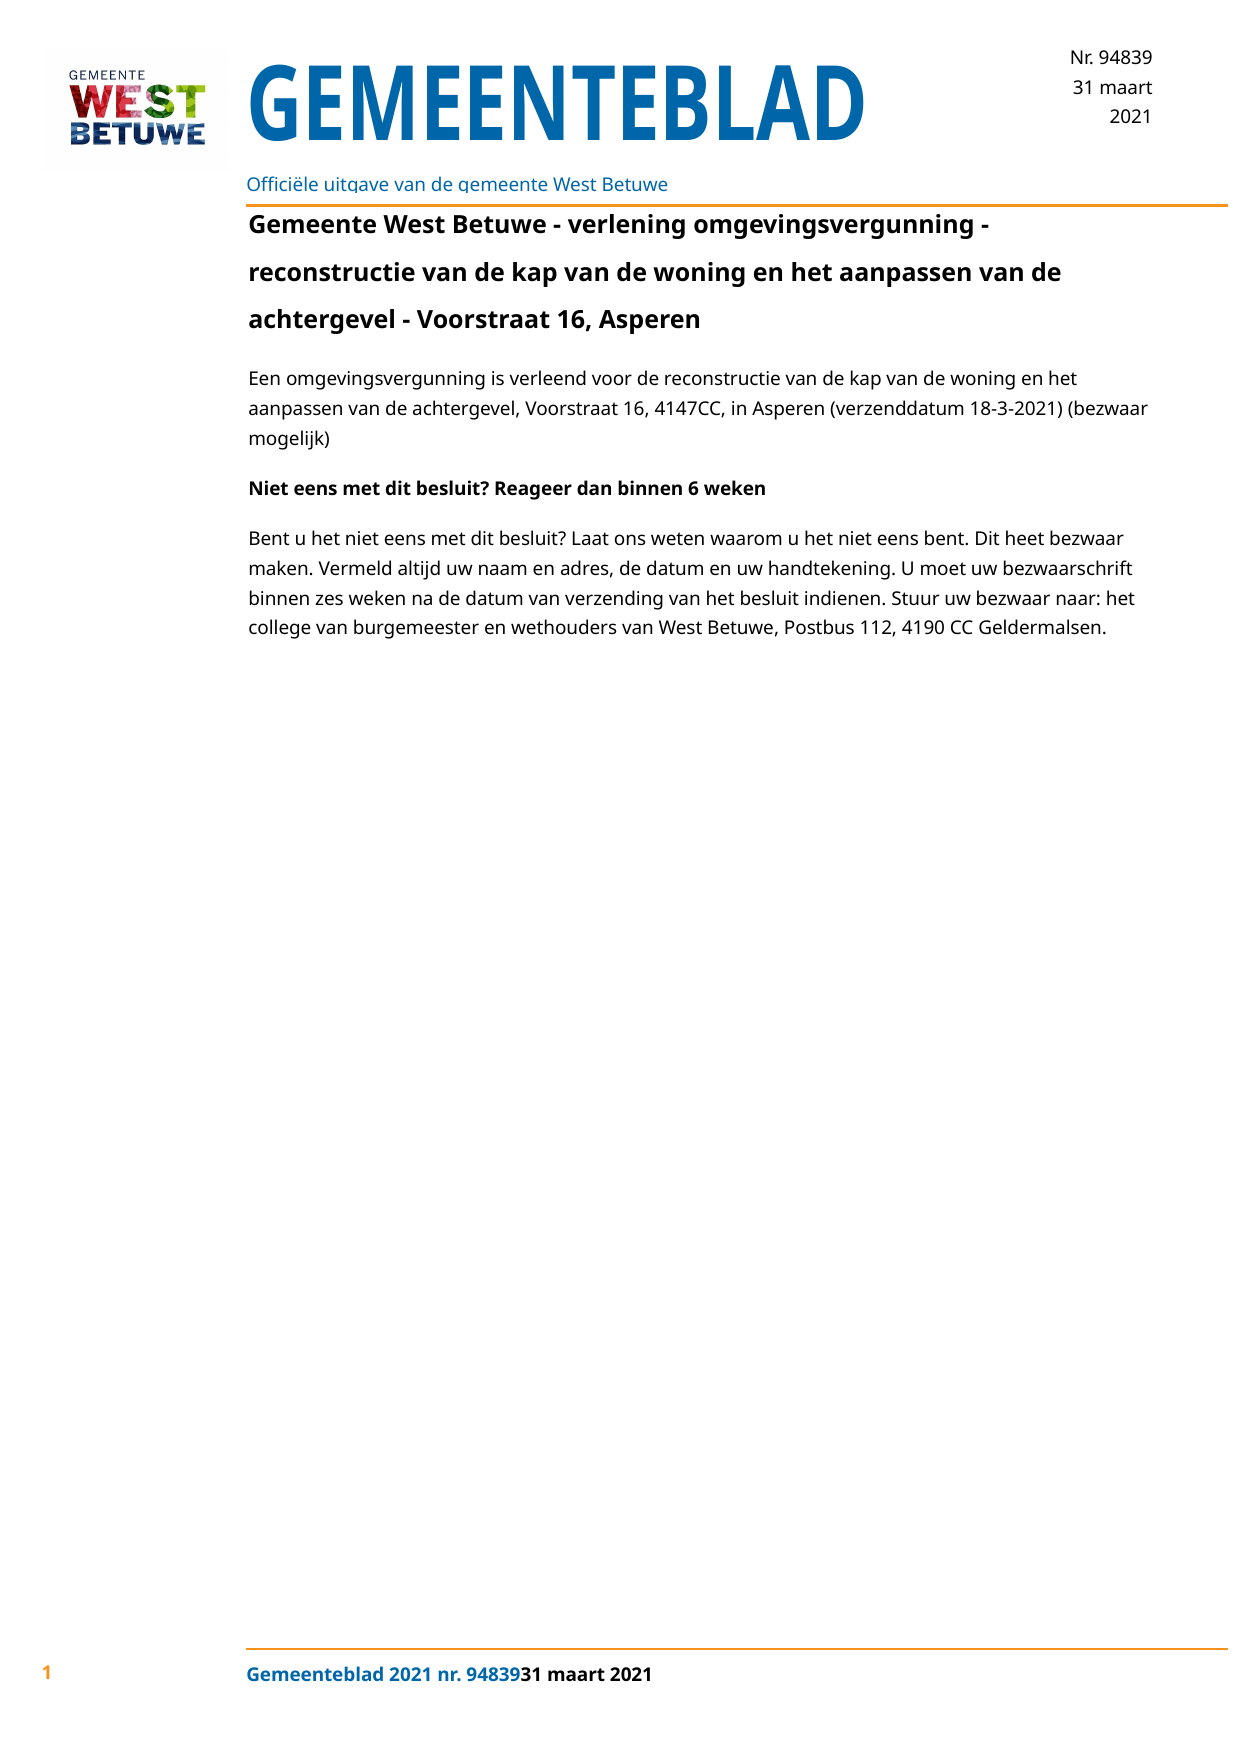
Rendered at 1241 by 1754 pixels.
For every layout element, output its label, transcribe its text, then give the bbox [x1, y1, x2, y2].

text Bent u het niet eens met dit besluit? Laat ons weten waarom u het niet eens bent. Dit heet bezwaar maken. Vermeld altijd uw naam en adres, de datum en uw handtekening. U moet uw bezwaarschrift binnen zes weken na de datum van verzending van het besluit indienen. Stuur uw bezwaar naar: het college van burgemeester en wethouders van West Betuwe, Postbus 112, 4190 CC Geldermalsen. [248, 526, 1152, 640]
text Niet eens met dit besluit? Reageer dan binnen 6 weken [248, 475, 1152, 501]
text Een omgevingsvergunning is verleend voor de reconstructie van de kap van de woning en het aanpassen van de achtergevel, Voorstraat 16, 4147CC, in Asperen (verzenddatum 18-3-2021) (bezwaar mogelijk) [248, 366, 1152, 450]
text Gemeente West Betuwe - verlening omgevingsvergunning - reconstructie van de kap van de woning en het aanpassen van de achtergevel - Voorstraat 16, Asperen [248, 207, 1152, 336]
picture [41, 47, 231, 172]
